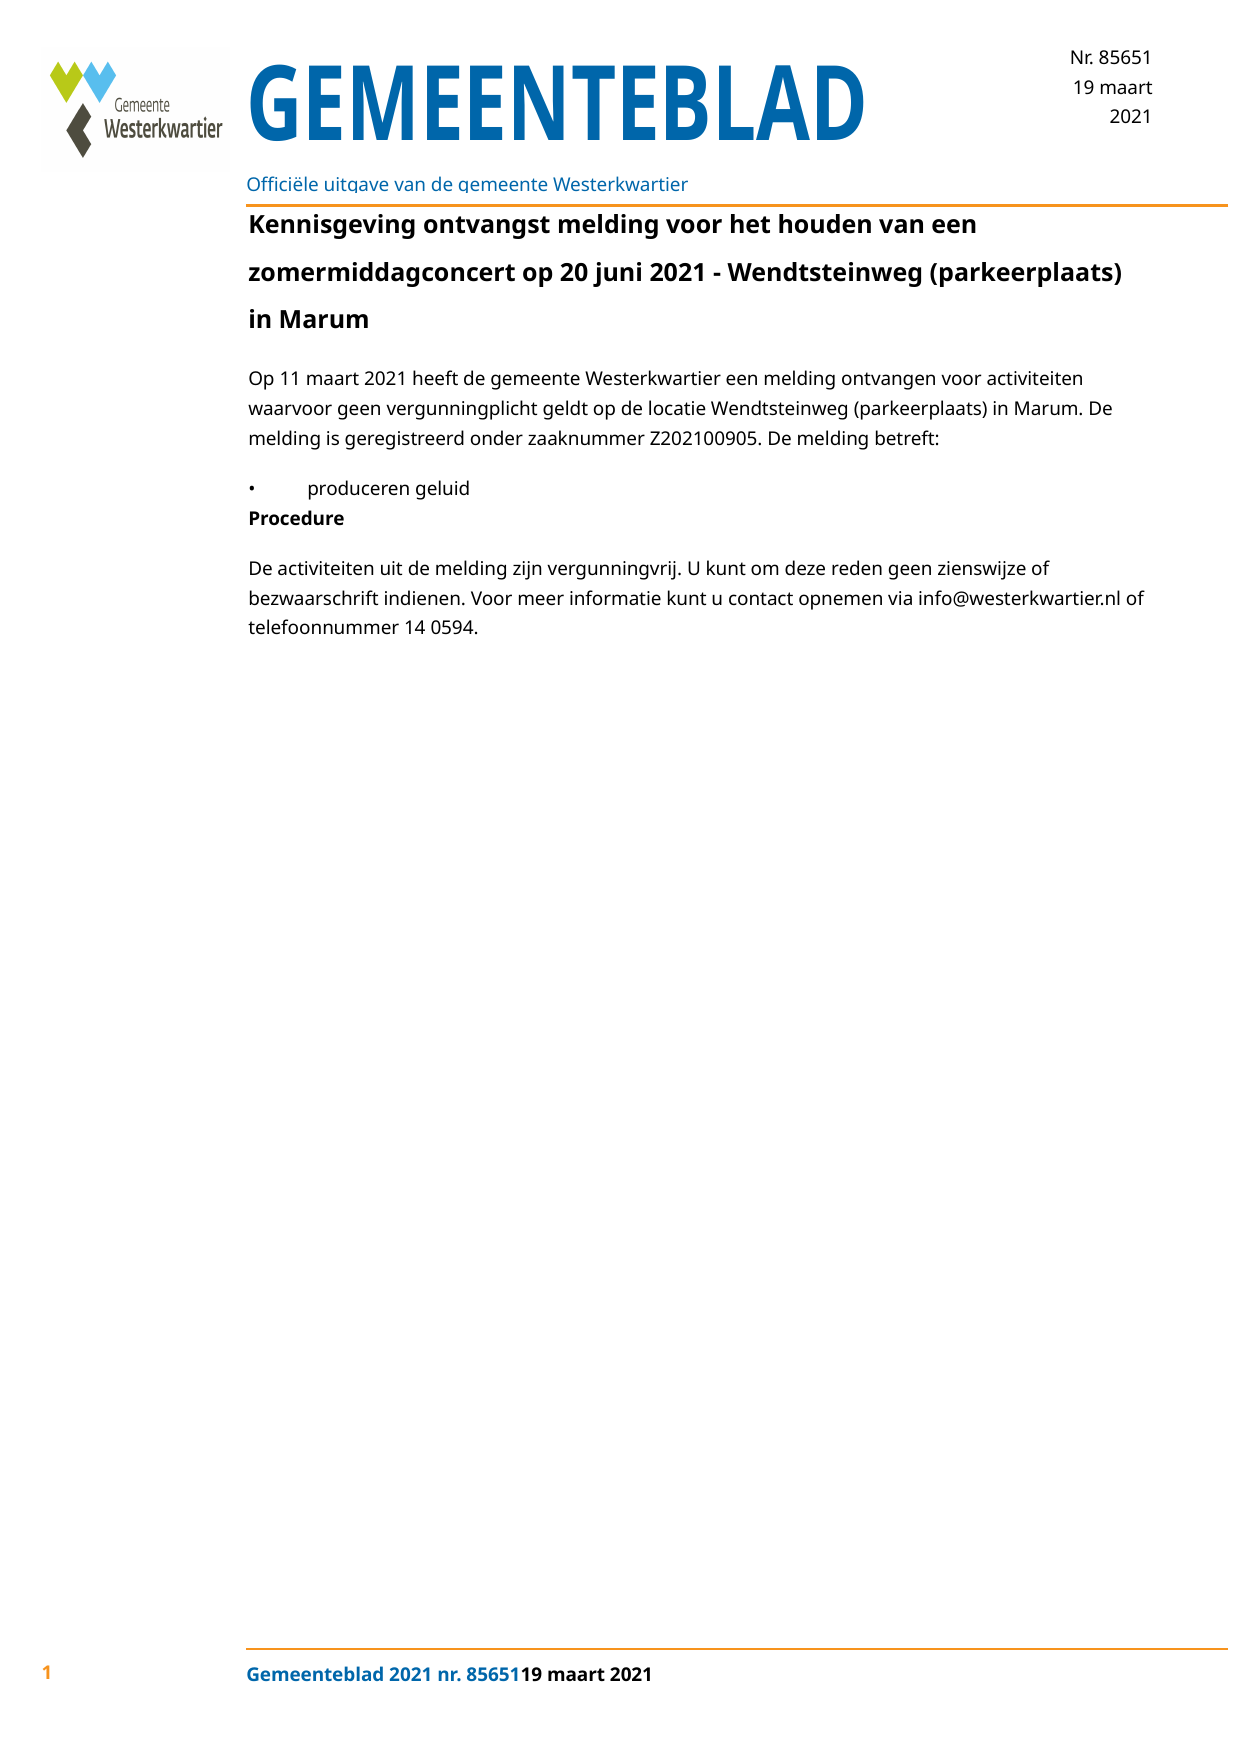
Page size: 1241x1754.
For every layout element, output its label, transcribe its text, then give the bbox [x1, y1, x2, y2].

list produceren geluid [248, 475, 1152, 501]
text Op 11 maart 2021 heeft de gemeente Westerkwartier een melding ontvangen voor activiteiten waarvoor geen vergunningplicht geldt op de locatie Wendtsteinweg (parkeerplaats) in Marum. De melding is geregistreerd onder zaaknummer Z202100905. De melding betreft: [248, 366, 1152, 450]
picture [41, 47, 231, 172]
text De activiteiten uit de melding zijn vergunningvrij. U kunt om deze reden geen zienswijze of bezwaarschrift indienen. Voor meer informatie kunt u contact opnemen via info@westerkwartier.nl of telefoonnummer 14 0594. [248, 555, 1152, 640]
text Procedure [248, 505, 1152, 530]
text Kennisgeving ontvangst melding voor het houden van een zomermiddagconcert op 20 juni 2021 - Wendtsteinweg (parkeerplaats) in Marum [248, 207, 1152, 336]
